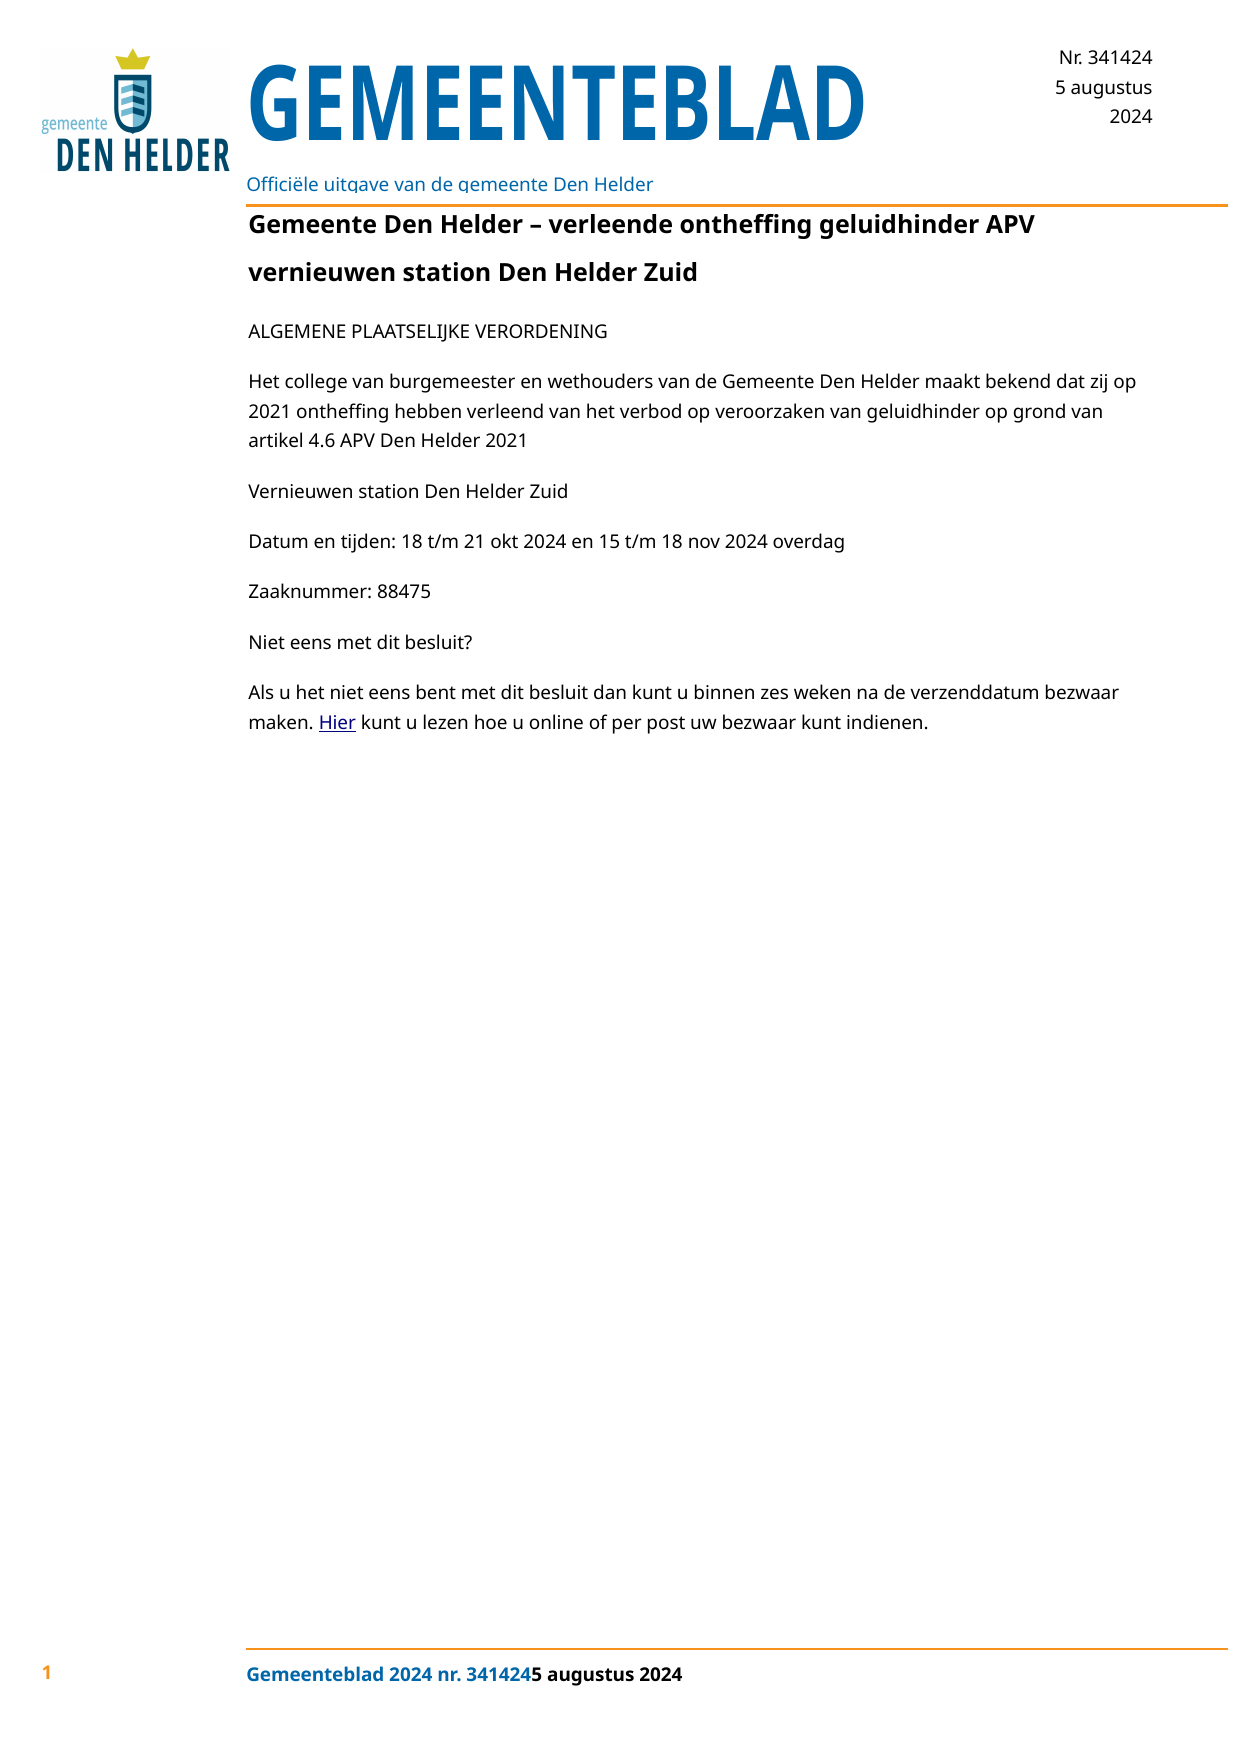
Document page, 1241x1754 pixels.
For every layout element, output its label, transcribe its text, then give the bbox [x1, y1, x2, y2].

picture [63, 144, 68, 165]
text Niet eens met dit besluit? [248, 629, 1152, 655]
picture [182, 144, 187, 165]
picture [100, 154, 106, 172]
text ALGEMENE PLAATSELIJKE VERORDENING [248, 318, 1152, 344]
picture [130, 157, 135, 172]
text Zaaknummer: 88475 [248, 579, 1152, 604]
text Datum en tijden: 18 t/m 21 okt 2024 en 15 t/m 18 nov 2024 overdag [248, 528, 1152, 554]
text Gemeente Den Helder – verleende ontheffing geluidhinder APV vernieuwen station Den Helder Zuid [248, 207, 1152, 288]
picture [41, 47, 231, 172]
text Als u het niet eens bent met dit besluit dan kunt u binnen zes weken na de verzenddatum bezwaar maken. Hier kunt u lezen hoe u online of per post uw bezwaar kunt indienen. [248, 679, 1152, 735]
text Het college van burgemeester en wethouders van de Gemeente Den Helder maakt bekend dat zij op 2021 ontheffing hebben verleend van het verbod op veroorzaken van geluidhinder op grond van artikel 4.6 APV Den Helder 2021 [248, 368, 1152, 453]
picture [220, 160, 224, 172]
text Vernieuwen station Den Helder Zuid [248, 478, 1152, 504]
